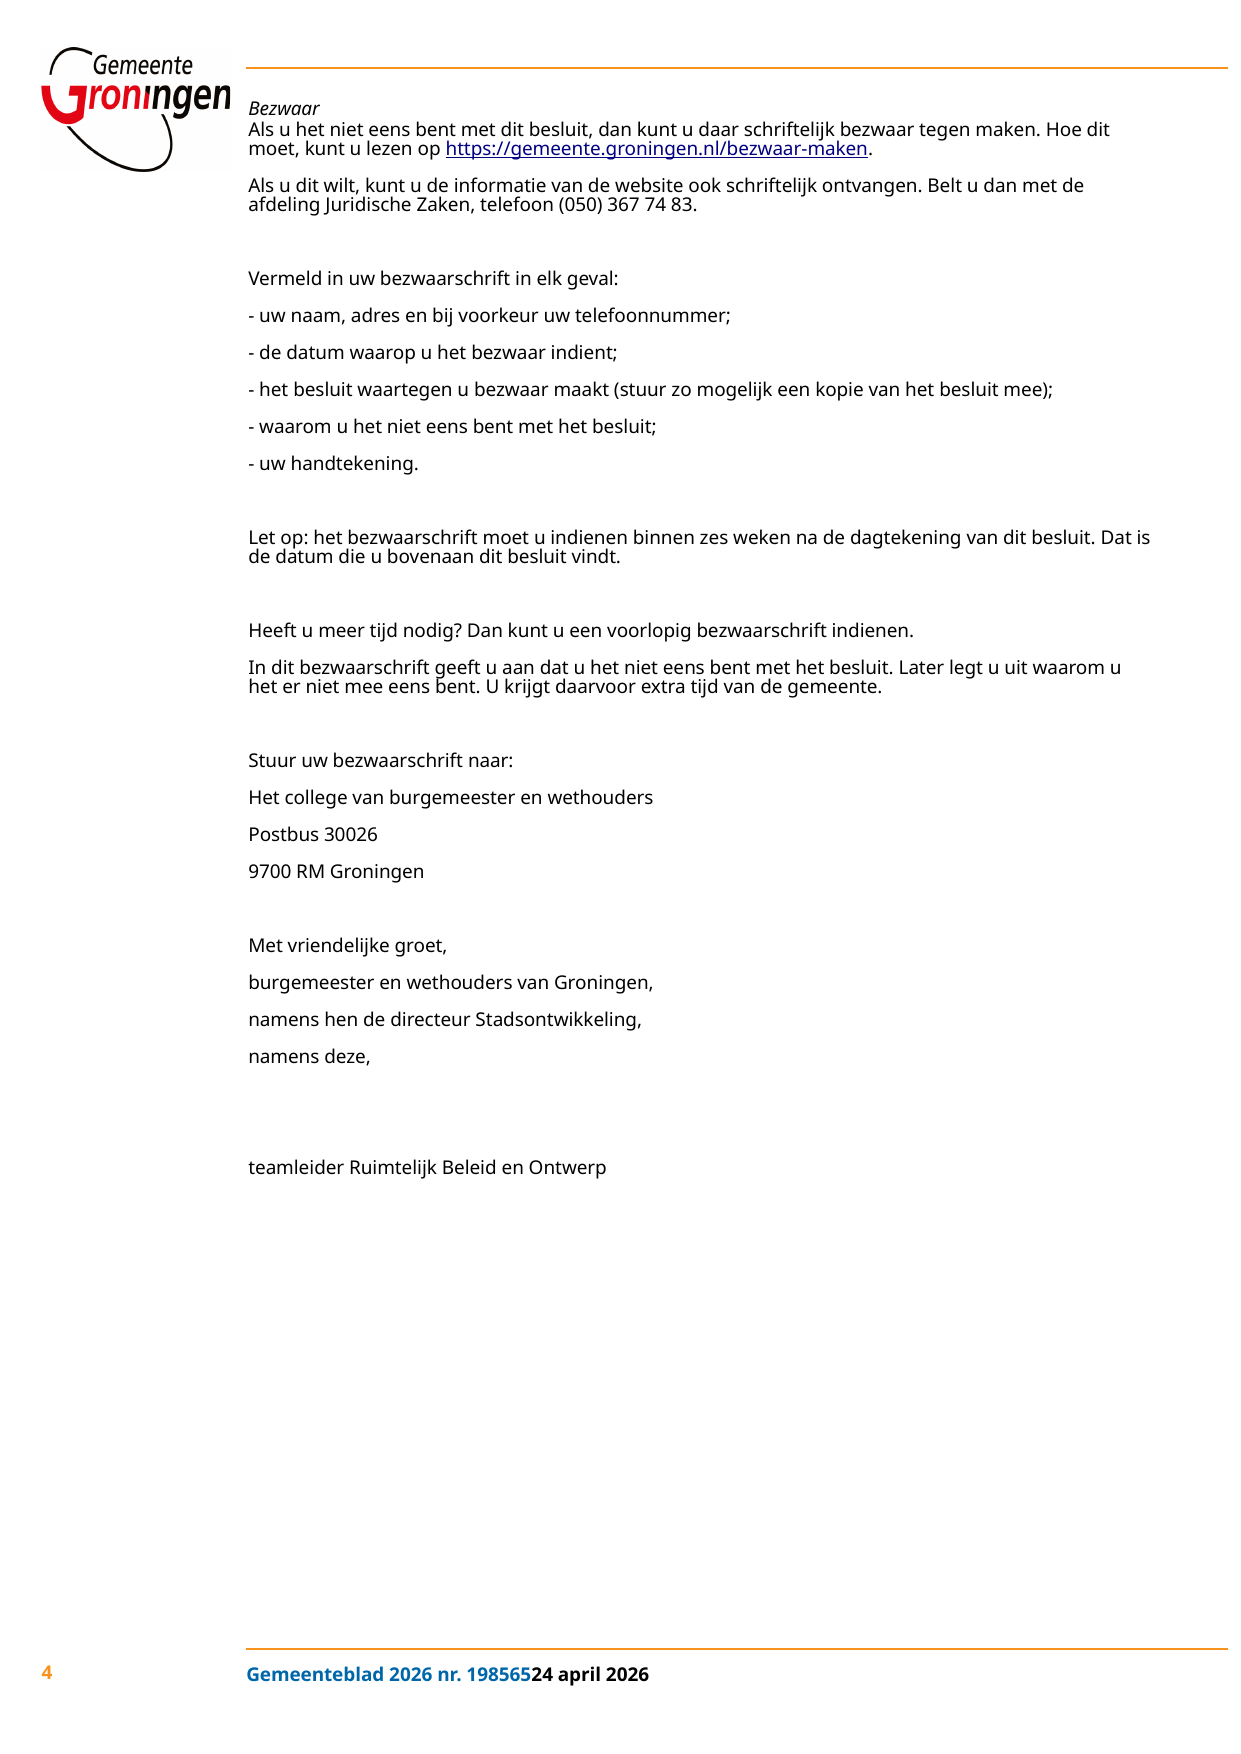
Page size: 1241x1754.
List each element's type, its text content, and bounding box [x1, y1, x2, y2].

text 9700 RM Groningen [248, 863, 1152, 882]
text In dit bezwaarschrift geeft u aan dat u het niet eens bent met het besluit. Later legt u uit waarom u het er niet mee eens bent. U krijgt daarvoor extra tijd van de gemeente. [248, 659, 1152, 698]
text Als u het niet eens bent met dit besluit, dan kunt u daar schriftelijk bezwaar tegen maken. Hoe dit moet, kunt u lezen op https://gemeente.groningen.nl/bezwaar-maken. [248, 121, 1152, 159]
text namens deze, [248, 1048, 1152, 1067]
text - waarom u het niet eens bent met het besluit; [248, 418, 1152, 437]
text Stuur uw bezwaarschrift naar: [248, 752, 1152, 772]
text Vermeld in uw bezwaarschrift in elk geval: [248, 270, 1152, 289]
text - uw handtekening. [248, 455, 1152, 474]
text Met vriendelijke groet, [248, 937, 1152, 956]
text Bezwaar [248, 95, 1152, 121]
text - uw naam, adres en bij voorkeur uw telefoonnummer; [248, 307, 1152, 326]
text teamleider Ruimtelijk Beleid en Ontwerp [248, 1159, 1152, 1178]
text namens hen de directeur Stadsontwikkeling, [248, 1011, 1152, 1030]
text burgemeester en wethouders van Groningen, [248, 974, 1152, 993]
text Heeft u meer tijd nodig? Dan kunt u een voorlopig bezwaarschrift indienen. [248, 622, 1152, 641]
text Let op: het bezwaarschrift moet u indienen binnen zes weken na de dagtekening van dit besluit. Dat is de datum die u bovenaan dit besluit vindt. [248, 529, 1152, 567]
text - het besluit waartegen u bezwaar maakt (stuur zo mogelijk een kopie van het besluit mee); [248, 381, 1152, 400]
text Het college van burgemeester en wethouders [248, 789, 1152, 808]
picture [41, 47, 231, 172]
text - de datum waarop u het bezwaar indient; [248, 344, 1152, 363]
text Postbus 30026 [248, 826, 1152, 846]
text Als u dit wilt, kunt u de informatie van de website ook schriftelijk ontvangen. Belt u dan met de afdeling Juridische Zaken, telefoon (050) 367 74 83. [248, 177, 1152, 215]
